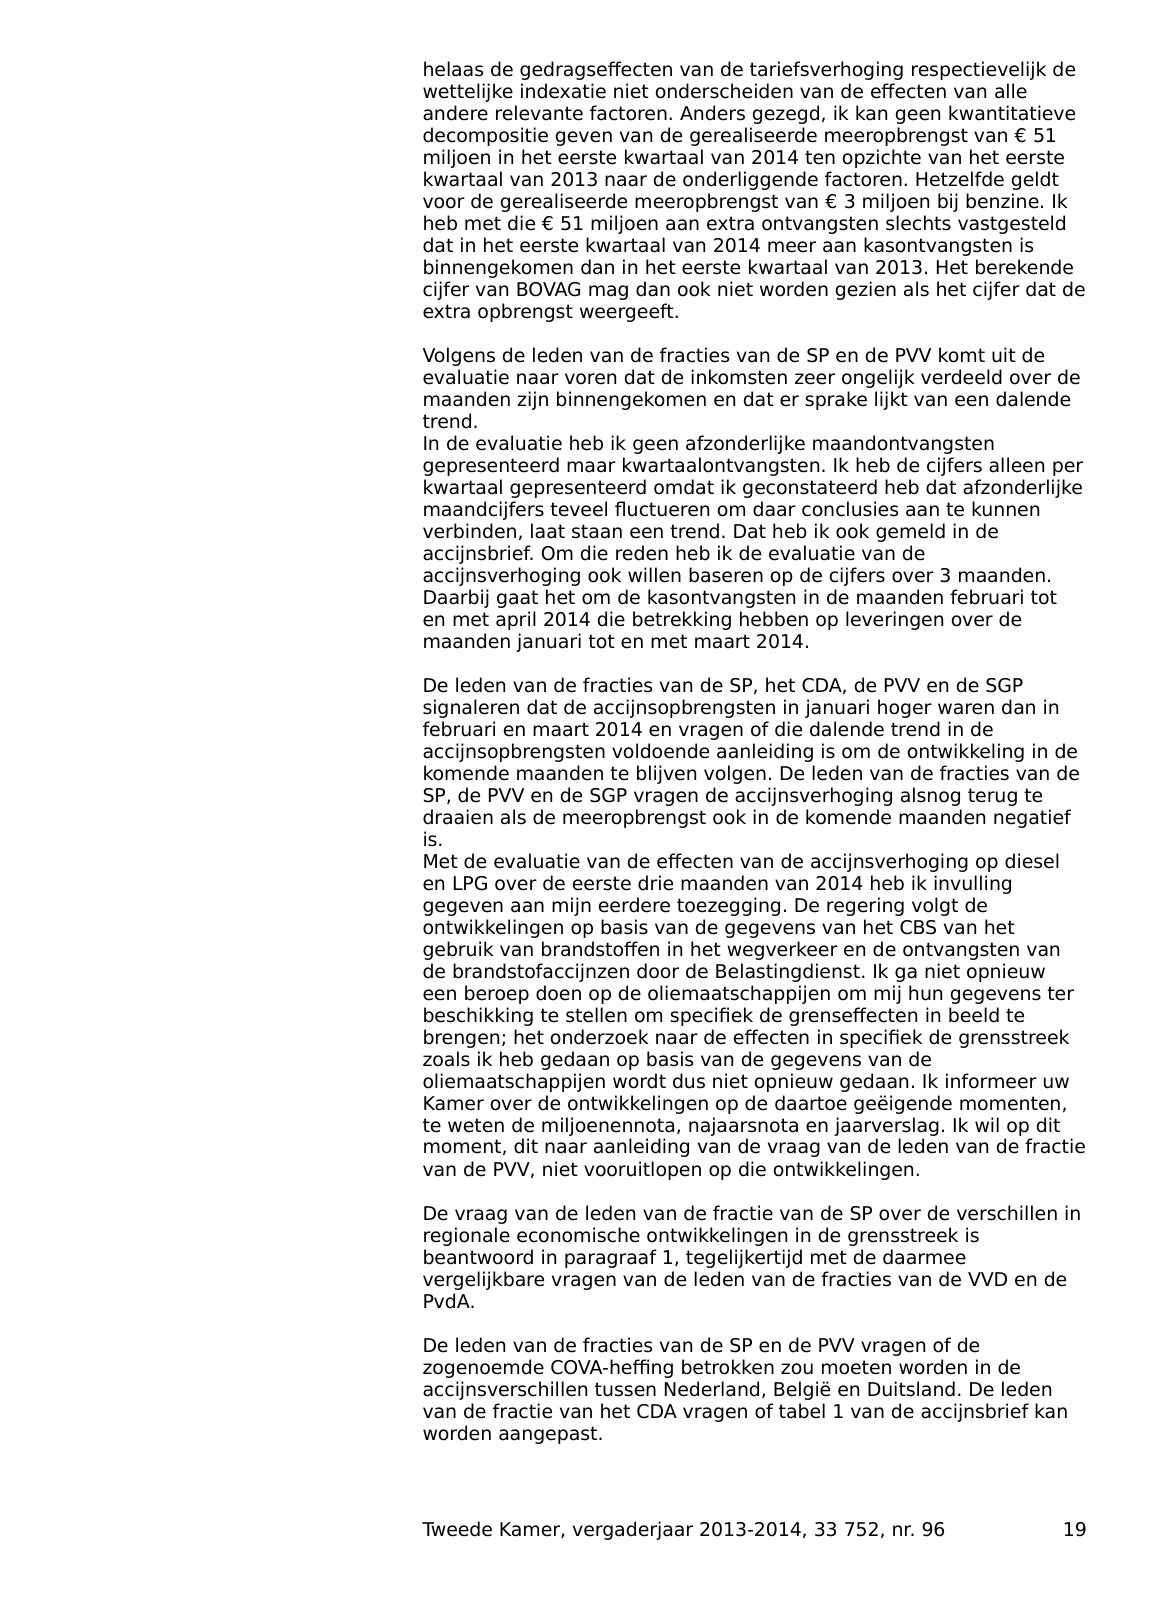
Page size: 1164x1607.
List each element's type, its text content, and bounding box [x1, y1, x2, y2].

text Met de evaluatie van de effecten van de accijnsverhoging op diesel en LPG over de eerste drie maanden van 2014 heb ik invulling gegeven aan mijn eerdere toezegging. De regering volgt de ontwikkelingen op basis van de gegevens van het CBS van het gebruik van brandstoffen in het wegverkeer en de ontvangsten van de brandstofaccijnzen door de Belastingdienst. Ik ga niet opnieuw een beroep doen op de oliemaatschappijen om mij hun gegevens ter beschikking te stellen om specifiek de grenseffecten in beeld te brengen; het onderzoek naar de effecten in specifiek de grensstreek zoals ik heb gedaan op basis van de gegevens van de oliemaatschappijen wordt dus niet opnieuw gedaan. Ik informeer uw Kamer over de ontwikkelingen op de daartoe geëigende momenten, te weten de miljoenennota, najaarsnota en jaarverslag. Ik wil op dit moment, dit naar aanleiding van de vraag van de leden van de fractie van de PVV, niet vooruitlopen op die ontwikkelingen. [422, 851, 1087, 1180]
text helaas de gedragseffecten van de tariefsverhoging respectievelijk de wettelijke indexatie niet onderscheiden van de effecten van alle andere relevante factoren. Anders gezegd, ik kan geen kwantitatieve decompositie geven van de gerealiseerde meeropbrengst van € 51 miljoen in het eerste kwartaal van 2014 ten opzichte van het eerste kwartaal van 2013 naar de onderliggende factoren. Hetzelfde geldt voor de gerealiseerde meeropbrengst van € 3 miljoen bij benzine. Ik heb met die € 51 miljoen aan extra ontvangsten slechts vastgesteld dat in het eerste kwartaal van 2014 meer aan kasontvangsten is binnengekomen dan in het eerste kwartaal van 2013. Het berekende cijfer van BOVAG mag dan ook niet worden gezien als het cijfer dat de extra opbrengst weergeeft. [422, 59, 1087, 323]
text De leden van de fracties van de SP en de PVV vragen of de zogenoemde COVA-heffing betrokken zou moeten worden in de accijnsverschillen tussen Nederland, België en Duitsland. De leden van de fractie van het CDA vragen of tabel 1 van de accijnsbrief kan worden aangepast. [422, 1335, 1087, 1444]
text Volgens de leden van de fracties van de SP en de PVV komt uit de evaluatie naar voren dat de inkomsten zeer ongelijk verdeeld over de maanden zijn binnengekomen en dat er sprake lijkt van een dalende trend. [422, 345, 1087, 433]
text De vraag van de leden van de fractie van de SP over de verschillen in regionale economische ontwikkelingen in de grensstreek is beantwoord in paragraaf 1, tegelijkertijd met de daarmee vergelijkbare vragen van de leden van de fracties van de VVD en de PvdA. [422, 1203, 1087, 1312]
text In de evaluatie heb ik geen afzonderlijke maandontvangsten gepresenteerd maar kwartaalontvangsten. Ik heb de cijfers alleen per kwartaal gepresenteerd omdat ik geconstateerd heb dat afzonderlijke maandcijfers teveel fluctueren om daar conclusies aan te kunnen verbinden, laat staan een trend. Dat heb ik ook gemeld in de accijnsbrief. Om die reden heb ik de evaluatie van de accijnsverhoging ook willen baseren op de cijfers over 3 maanden. Daarbij gaat het om de kasontvangsten in de maanden februari tot en met april 2014 die betrekking hebben op leveringen over de maanden januari tot en met maart 2014. [422, 433, 1087, 653]
text De leden van de fracties van de SP, het CDA, de PVV en de SGP signaleren dat de accijnsopbrengsten in januari hoger waren dan in februari en maart 2014 en vragen of die dalende trend in de accijnsopbrengsten voldoende aanleiding is om de ontwikkeling in de komende maanden te blijven volgen. De leden van de fracties van de SP, de PVV en de SGP vragen de accijnsverhoging alsnog terug te draaien als de meeropbrengst ook in de komende maanden negatief is. [422, 675, 1087, 851]
